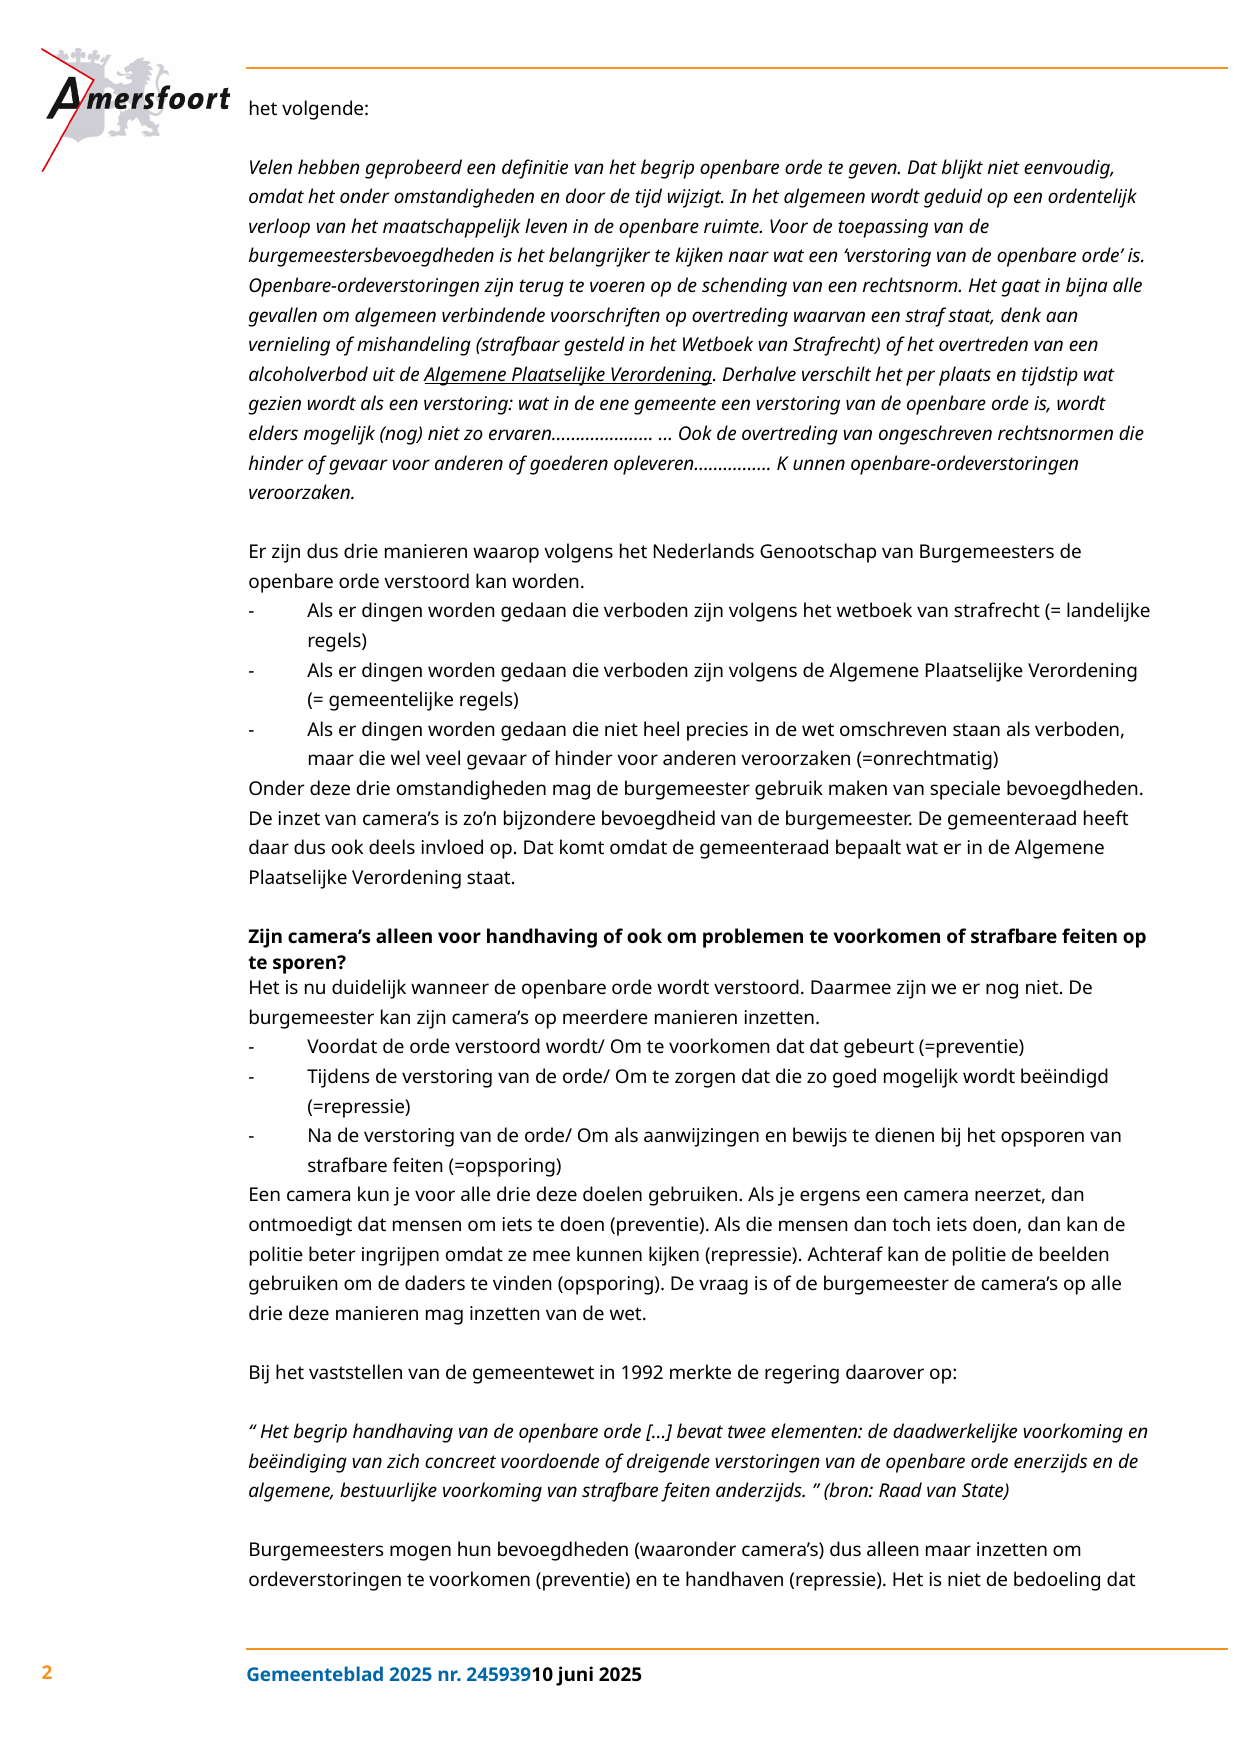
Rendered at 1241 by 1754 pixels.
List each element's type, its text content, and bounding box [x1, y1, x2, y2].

text “ Het begrip handhaving van de openbare orde […] bevat twee elementen: de daadwerkelijke voorkoming en beëindiging van zich concreet voordoende of dreigende verstoringen van de openbare orde enerzijds en de algemene, bestuurlijke voorkoming van strafbare feiten anderzijds. ” (bron: Raad van State) [248, 1418, 1152, 1503]
text Velen hebben geprobeerd een definitie van het begrip openbare orde te geven. Dat blijkt niet eenvoudig, omdat het onder omstandigheden en door de tijd wijzigt. In het algemeen wordt geduid op een ordentelijk verloop van het maatschappelijk leven in de openbare ruimte. Voor de toepassing van de burgemeestersbevoegdheden is het belangrijker te kijken naar wat een ‘verstoring van de openbare orde’ is. Openbare-ordeverstoringen zijn terug te voeren op de schending van een rechtsnorm. Het gaat in bijna alle gevallen om algemeen verbindende voorschriften op overtreding waarvan een straf staat, denk aan vernieling of mishandeling (strafbaar gesteld in het Wetboek van Strafrecht) of het overtreden van een alcoholverbod uit de Algemene Plaatselijke Verordening. Derhalve verschilt het per plaats en tijdstip wat gezien wordt als een verstoring: wat in de ene gemeente een verstoring van de openbare orde is, wordt elders mogelijk (nog) niet zo ervaren………………… … Ook de overtreding van ongeschreven rechtsnormen die hinder of gevaar voor anderen of goederen opleveren……………. K unnen openbare-ordeverstoringen veroorzaken. [248, 154, 1152, 505]
text Een camera kun je voor alle drie deze doelen gebruiken. Als je ergens een camera neerzet, dan ontmoedigt dat mensen om iets te doen (preventie). Als die mensen dan toch iets doen, dan kan de politie beter ingrijpen omdat ze mee kunnen kijken (repressie). Achteraf kan de politie de beelden gebruiken om de daders te vinden (opsporing). De vraag is of de burgemeester de camera’s op alle drie deze manieren mag inzetten van de wet. [248, 1182, 1152, 1326]
list Tijdens de verstoring van de orde/ Om te zorgen dat die zo goed mogelijk wordt beëindigd (=repressie) [248, 1063, 1152, 1119]
list Als er dingen worden gedaan die verboden zijn volgens het wetboek van strafrecht (= landelijke regels) [248, 598, 1152, 653]
text Het is nu duidelijk wanneer de openbare orde wordt verstoord. Daarmee zijn we er nog niet. De burgemeester kan zijn camera’s op meerdere manieren inzetten. [248, 974, 1152, 1030]
list Na de verstoring van de orde/ Om als aanwijzingen en bewijs te dienen bij het opsporen van strafbare feiten (=opsporing) [248, 1122, 1152, 1178]
list Als er dingen worden gedaan die verboden zijn volgens de Algemene Plaatselijke Verordening (= gemeentelijke regels) [248, 657, 1152, 712]
list Als er dingen worden gedaan die niet heel precies in de wet omschreven staan als verboden, maar die wel veel gevaar of hinder voor anderen veroorzaken (=onrechtmatig) [248, 716, 1152, 771]
text het volgende: [248, 95, 1152, 121]
text Burgemeesters mogen hun bevoegdheden (waaronder camera’s) dus alleen maar inzetten om ordeverstoringen te voorkomen (preventie) en te handhaven (repressie). Het is niet de bedoeling dat [248, 1537, 1152, 1592]
picture [41, 47, 231, 172]
text Er zijn dus drie manieren waarop volgens het Nederlands Genootschap van Burgemeesters de openbare orde verstoord kan worden. [248, 538, 1152, 594]
text Bij het vaststellen van de gemeentewet in 1992 merkte de regering daarover op: [248, 1359, 1152, 1385]
list Voordat de orde verstoord wordt/ Om te voorkomen dat dat gebeurt (=preventie) [248, 1034, 1152, 1059]
text Zijn camera’s alleen voor handhaving of ook om problemen te voorkomen of strafbare feiten op te sporen? [248, 923, 1152, 974]
text Onder deze drie omstandigheden mag de burgemeester gebruik maken van speciale bevoegdheden. De inzet van camera’s is zo’n bijzondere bevoegdheid van de burgemeester. De gemeenteraad heeft daar dus ook deels invloed op. Dat komt omdat de gemeenteraad bepaalt wat er in de Algemene Plaatselijke Verordening staat. [248, 775, 1152, 890]
